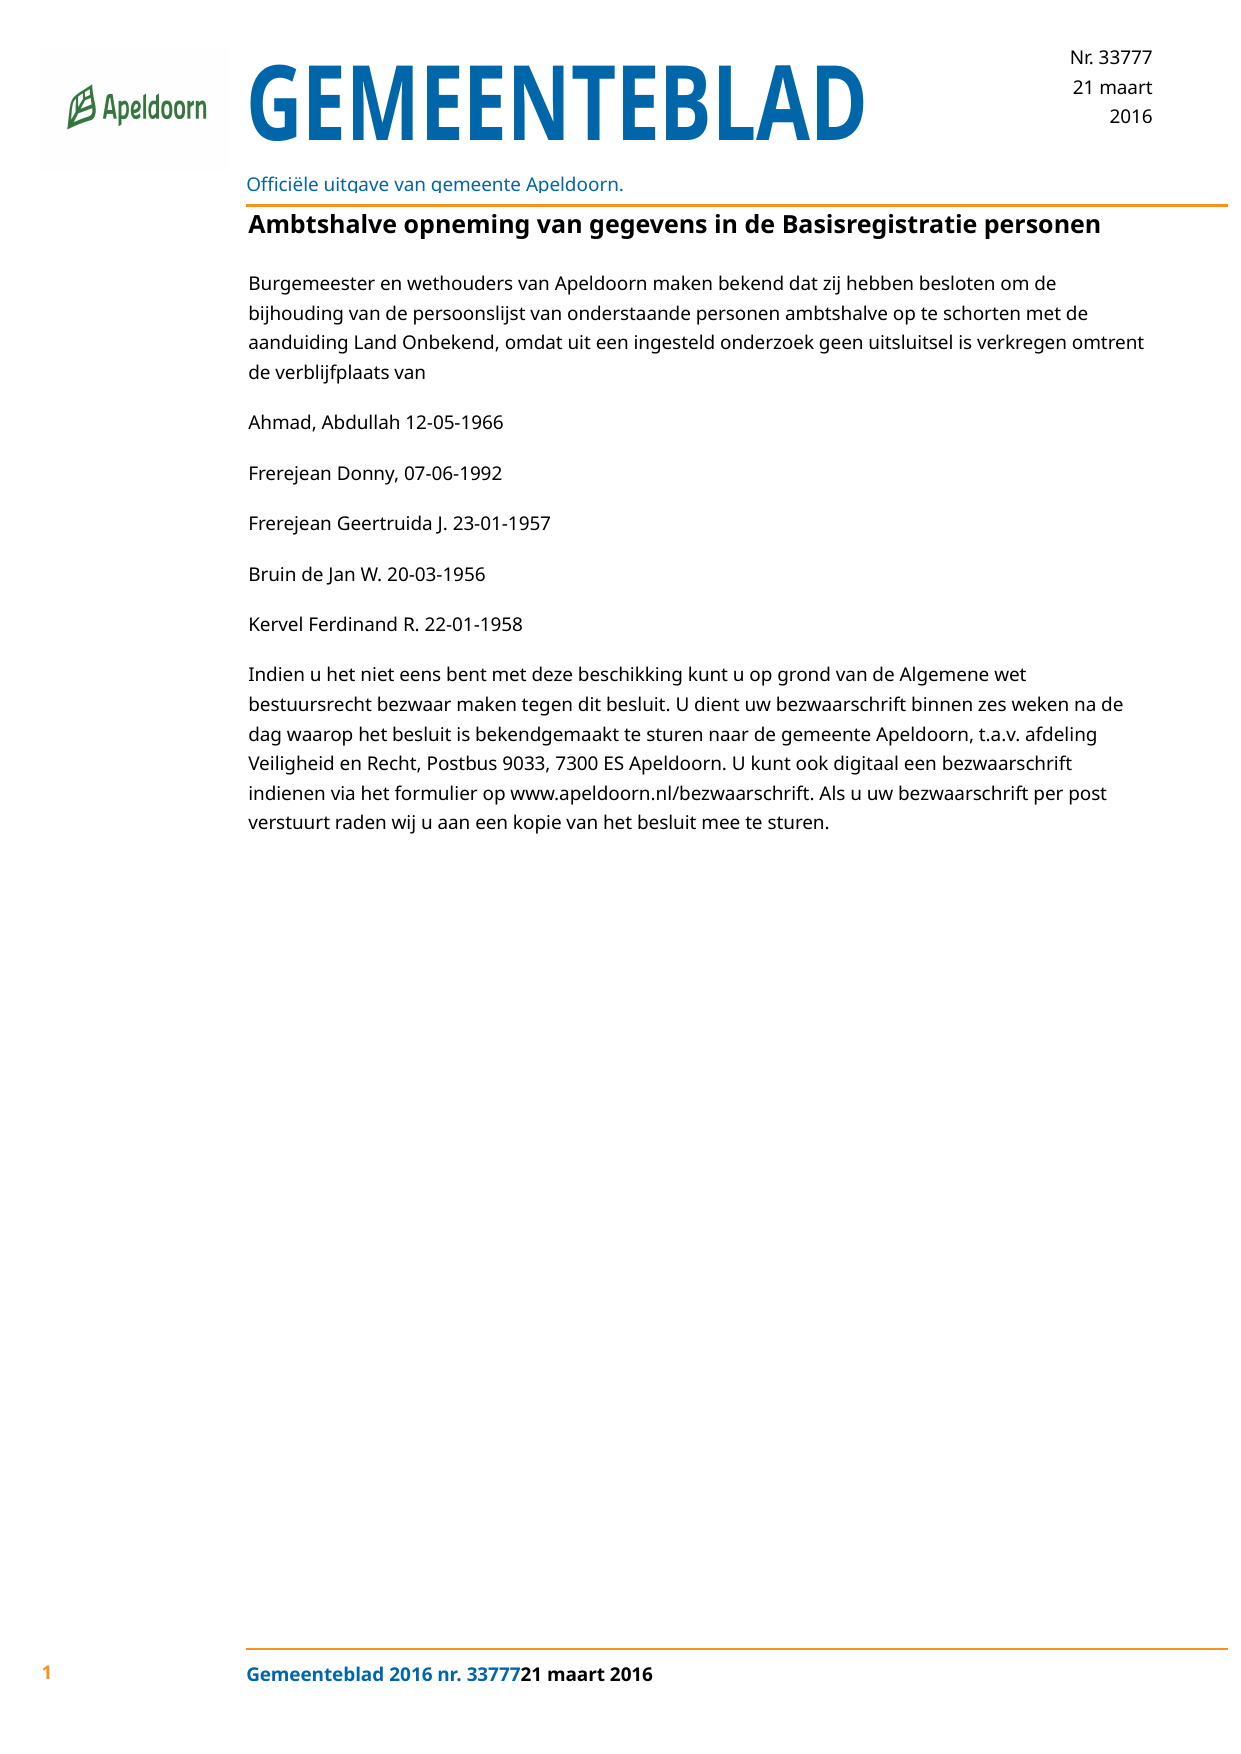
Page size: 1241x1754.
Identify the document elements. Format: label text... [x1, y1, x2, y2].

picture [41, 47, 231, 172]
text Frerejean Geertruida J. 23-01-1957 [248, 510, 1152, 536]
text Ambtshalve opneming van gegevens in de Basisregistratie personen [248, 207, 1152, 241]
text Bruin de Jan W. 20-03-1956 [248, 561, 1152, 586]
text Indien u het niet eens bent met deze beschikking kunt u op grond van de Algemene wet bestuursrecht bezwaar maken tegen dit besluit. U dient uw bezwaarschrift binnen zes weken na de dag waarop het besluit is bekendgemaakt te sturen naar de gemeente Apeldoorn, t.a.v. afdeling Veiligheid en Recht, Postbus 9033, 7300 ES Apeldoorn. U kunt ook digitaal een bezwaarschrift indienen via het formulier op www.apeldoorn.nl/bezwaarschrift. Als u uw bezwaarschrift per post verstuurt raden wij u aan een kopie van het besluit mee te sturen. [248, 662, 1152, 835]
text Frerejean Donny, 07-06-1992 [248, 460, 1152, 486]
text Ahmad, Abdullah 12-05-1966 [248, 409, 1152, 435]
text Burgemeester en wethouders van Apeldoorn maken bekend dat zij hebben besloten om de bijhouding van de persoonslijst van onderstaande personen ambtshalve op te schorten met de aanduiding Land Onbekend, omdat uit een ingesteld onderzoek geen uitsluitsel is verkregen omtrent de verblijfplaats van [248, 270, 1152, 385]
text Kervel Ferdinand R. 22-01-1958 [248, 611, 1152, 637]
